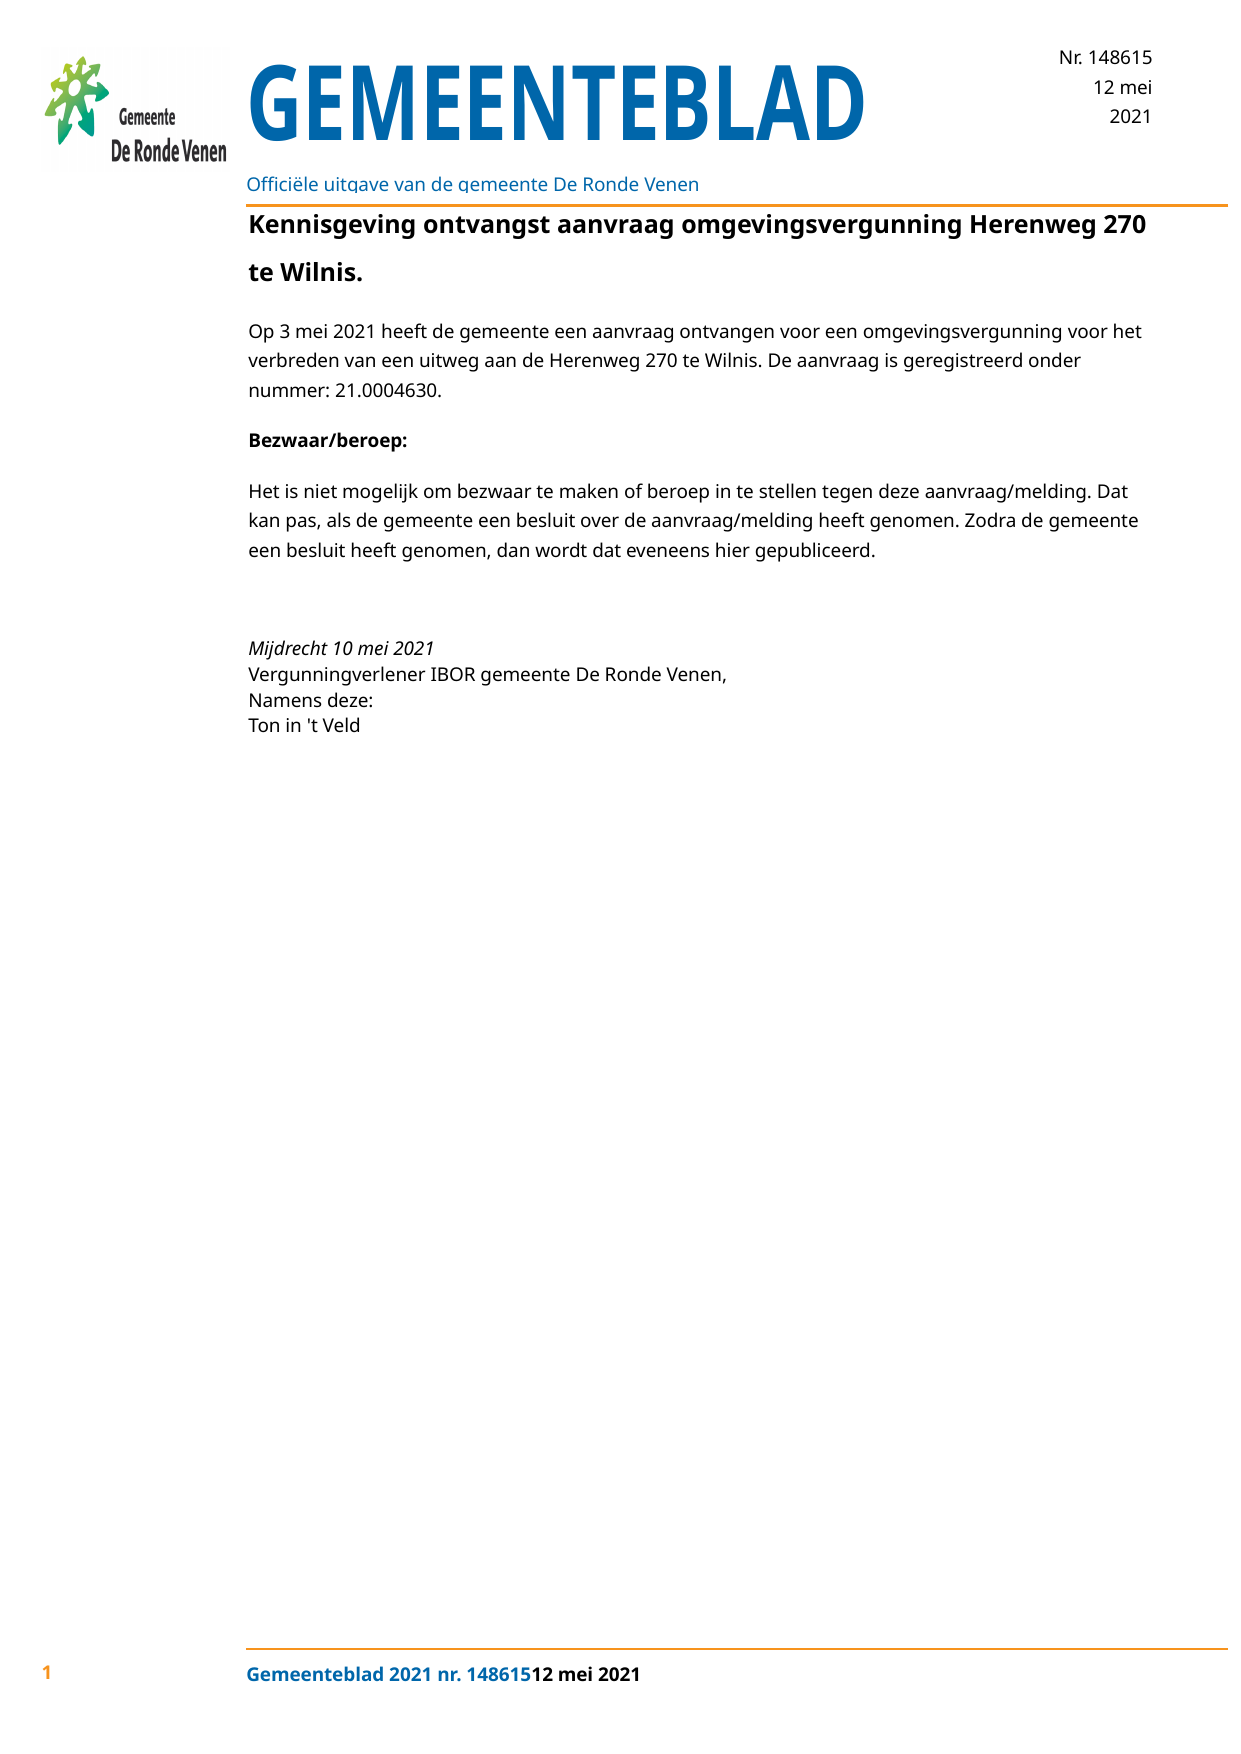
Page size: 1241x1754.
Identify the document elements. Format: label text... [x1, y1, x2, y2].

text Namens deze: [248, 687, 1152, 712]
text Kennisgeving ontvangst aanvraag omgevingsvergunning Herenweg 270 te Wilnis. [248, 207, 1152, 288]
picture [41, 47, 231, 172]
text Bezwaar/beroep: [248, 427, 1152, 453]
text Mijdrecht 10 mei 2021 [248, 635, 1152, 661]
text Ton in 't Veld [248, 712, 1152, 738]
text Het is niet mogelijk om bezwaar te maken of beroep in te stellen tegen deze aanvraag/melding. Dat kan pas, als de gemeente een besluit over de aanvraag/melding heeft genomen. Zodra de gemeente een besluit heeft genomen, dan wordt dat eveneens hier gepubliceerd. [248, 478, 1152, 563]
text Vergunningverlener IBOR gemeente De Ronde Venen, [248, 661, 1152, 687]
text Op 3 mei 2021 heeft de gemeente een aanvraag ontvangen voor een omgevingsvergunning voor het verbreden van een uitweg aan de Herenweg 270 te Wilnis. De aanvraag is geregistreerd onder nummer: 21.0004630. [248, 318, 1152, 403]
